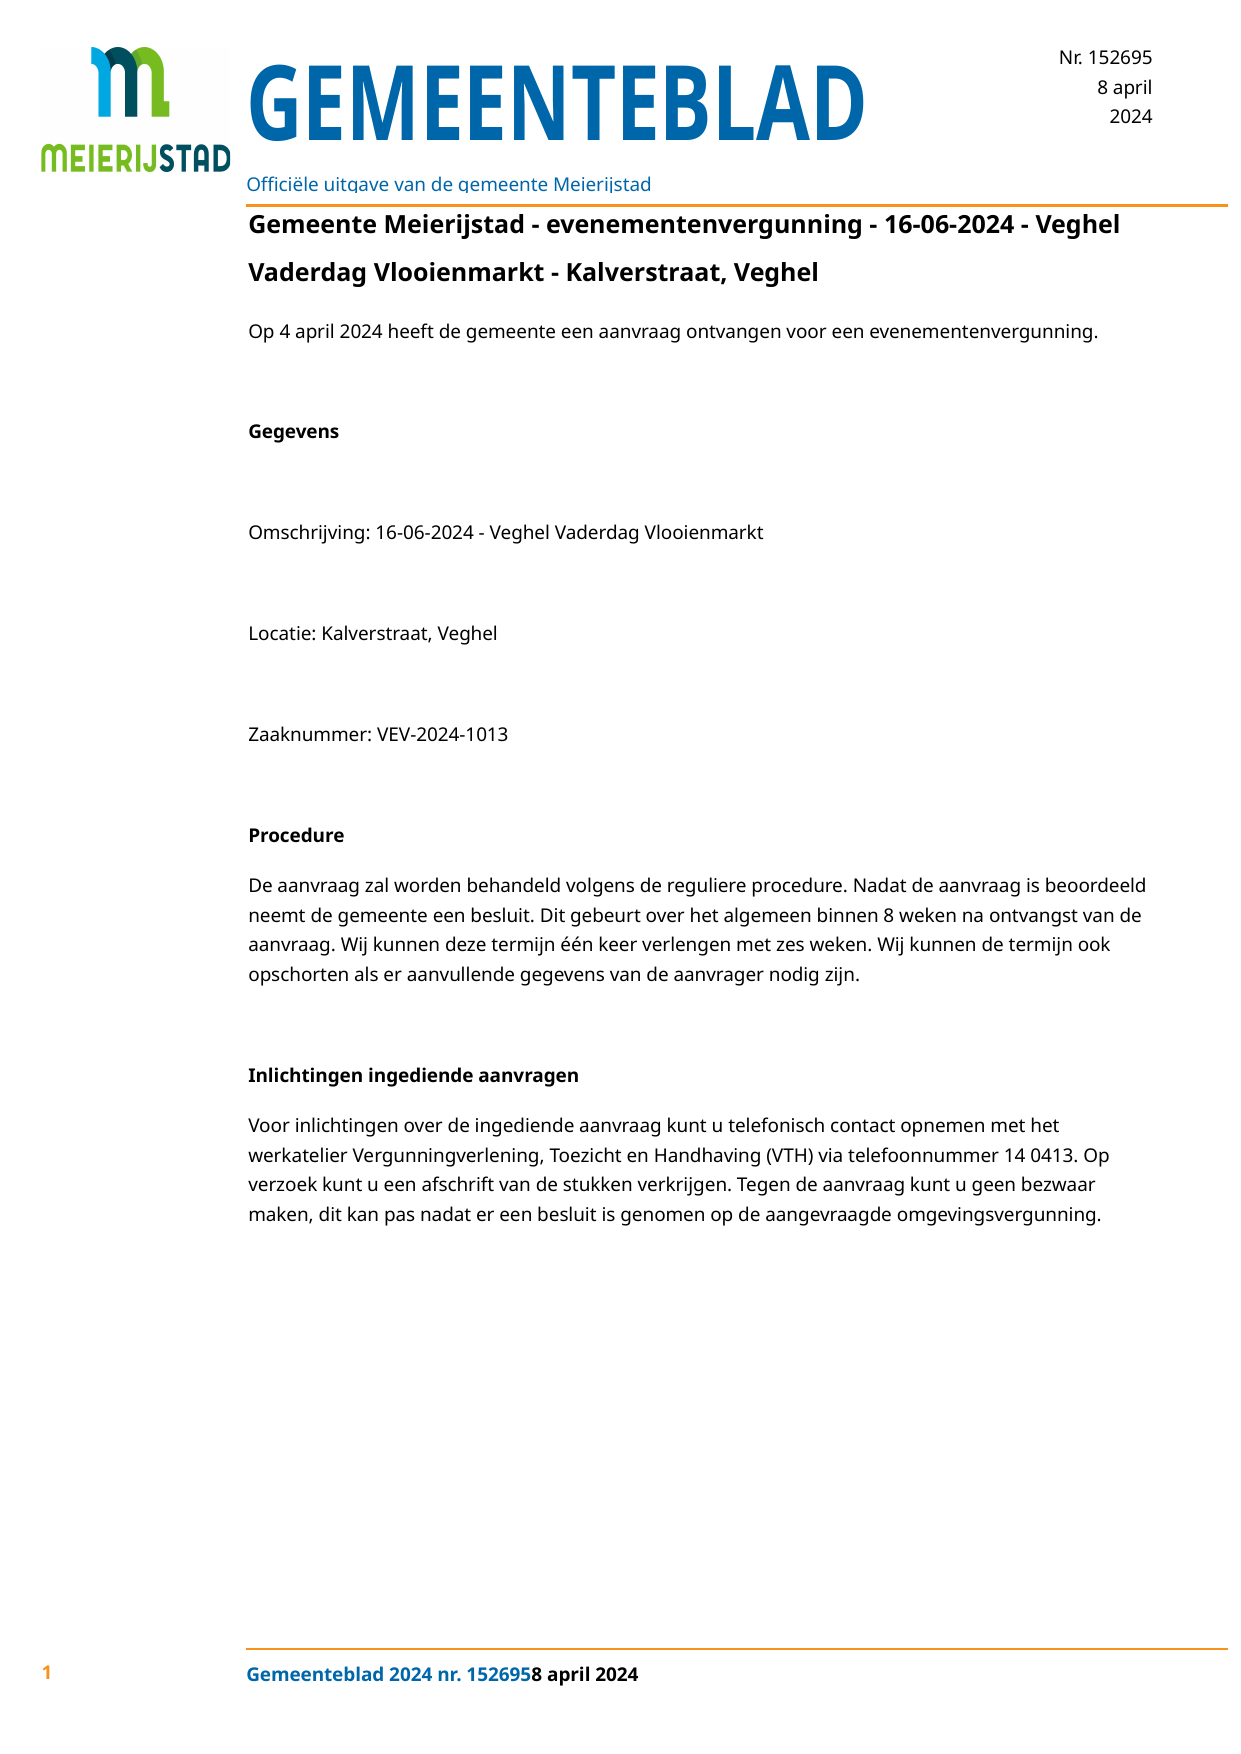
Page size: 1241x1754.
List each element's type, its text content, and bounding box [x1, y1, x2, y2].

text Zaaknummer: VEV-2024-1013 [248, 721, 1152, 747]
text Voor inlichtingen over de ingediende aanvraag kunt u telefonisch contact opnemen met het werkatelier Vergunningverlening, Toezicht en Handhaving (VTH) via telefoonnummer 14 0413. Op verzoek kunt u een afschrift van de stukken verkrijgen. Tegen de aanvraag kunt u geen bezwaar maken, dit kan pas nadat er een besluit is genomen op de aangevraagde omgevingsvergunning. [248, 1112, 1152, 1227]
text Omschrijving: 16-06-2024 - Veghel Vaderdag Vlooienmarkt [248, 519, 1152, 545]
text Inlichtingen ingediende aanvragen [248, 1062, 1152, 1088]
picture [41, 47, 231, 172]
text De aanvraag zal worden behandeld volgens de reguliere procedure. Nadat de aanvraag is beoordeeld neemt de gemeente een besluit. Dit gebeurt over het algemeen binnen 8 weken na ontvangst van de aanvraag. Wij kunnen deze termijn één keer verlengen met zes weken. Wij kunnen de termijn ook opschorten als er aanvullende gegevens van de aanvrager nodig zijn. [248, 872, 1152, 987]
text Locatie: Kalverstraat, Veghel [248, 620, 1152, 646]
text Op 4 april 2024 heeft de gemeente een aanvraag ontvangen voor een evenementenvergunning. [248, 318, 1152, 344]
text Procedure [248, 822, 1152, 848]
text Gegevens [248, 419, 1152, 444]
text Gemeente Meierijstad - evenementenvergunning - 16-06-2024 - Veghel Vaderdag Vlooienmarkt - Kalverstraat, Veghel [248, 207, 1152, 288]
